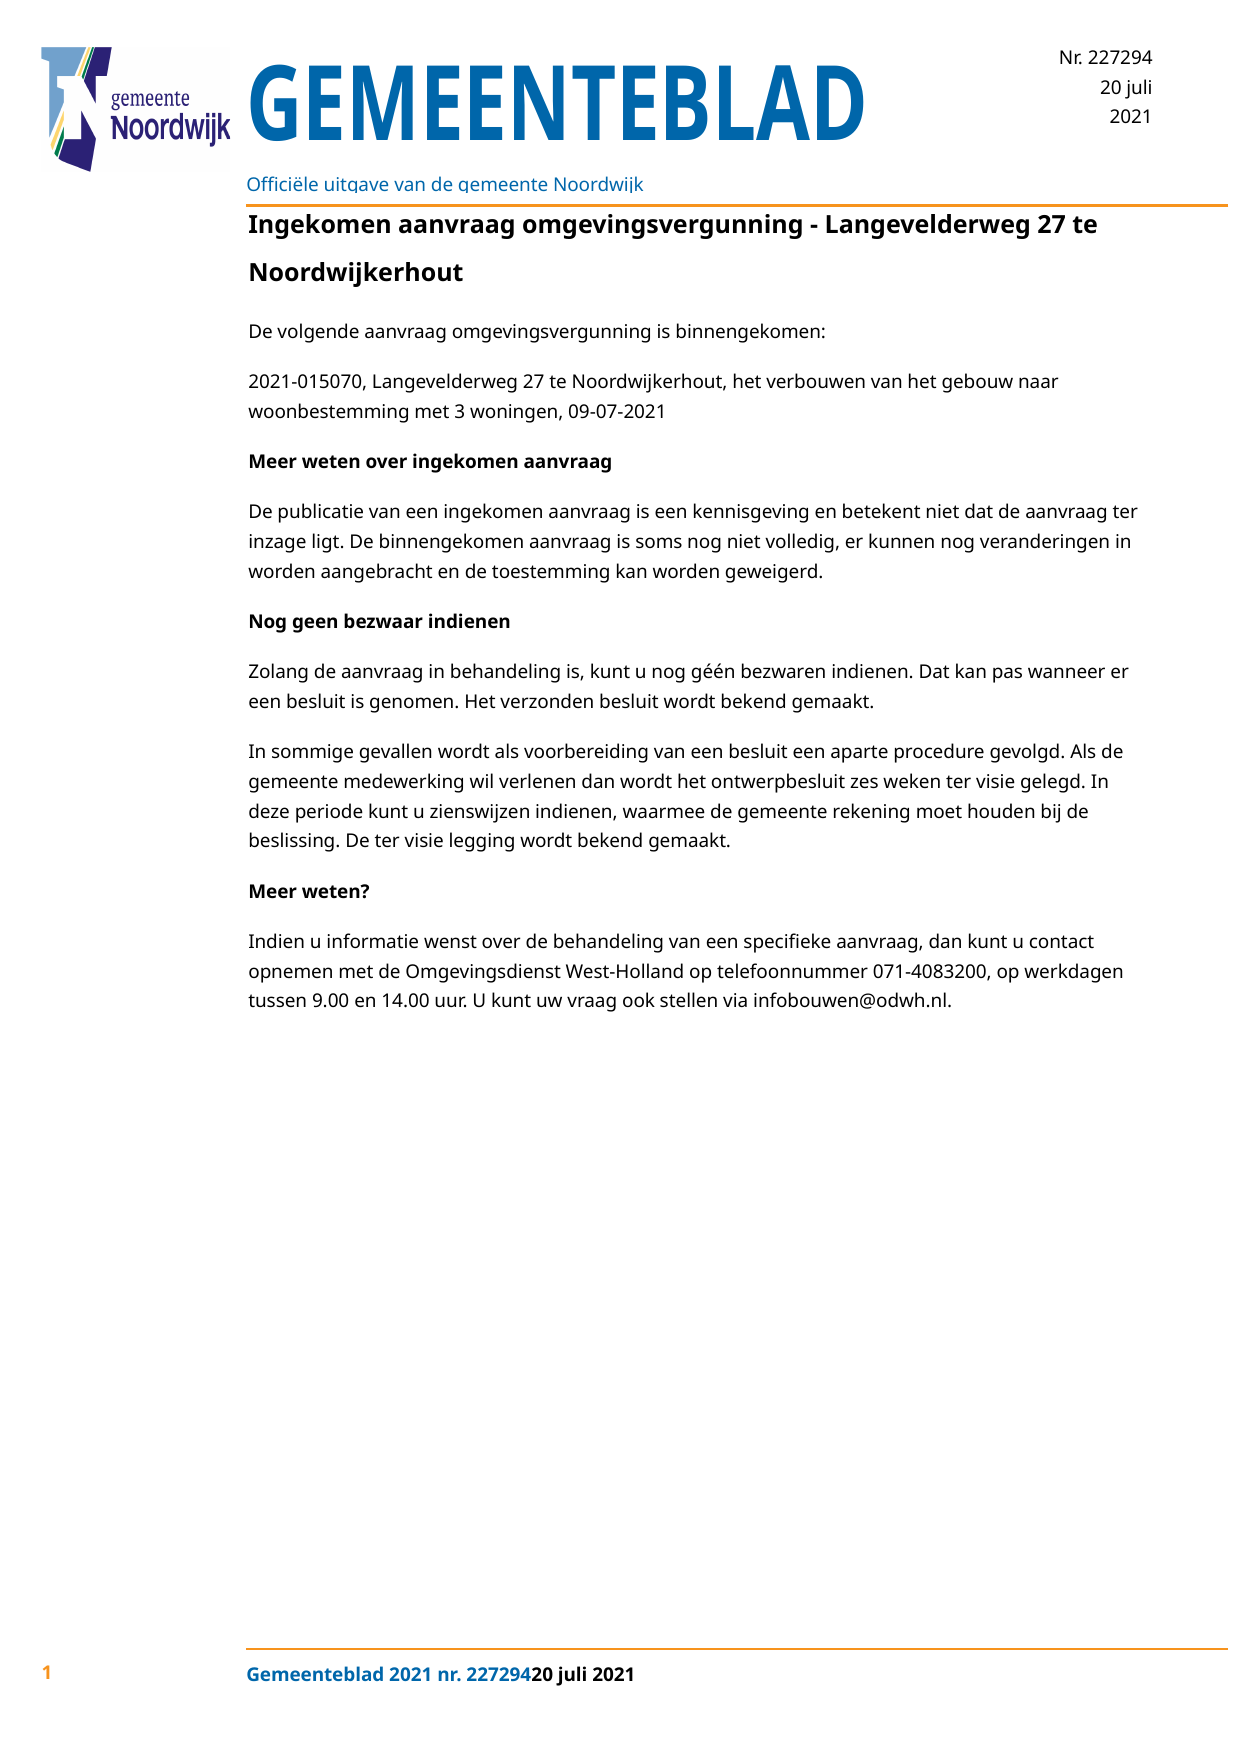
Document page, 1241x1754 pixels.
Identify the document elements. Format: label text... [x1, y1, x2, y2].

text Zolang de aanvraag in behandeling is, kunt u nog géén bezwaren indienen. Dat kan pas wanneer er een besluit is genomen. Het verzonden besluit wordt bekend gemaakt. [248, 659, 1152, 714]
text De volgende aanvraag omgevingsvergunning is binnengekomen: [248, 318, 1152, 344]
text Meer weten? [248, 878, 1152, 904]
text Nog geen bezwaar indienen [248, 608, 1152, 634]
text Meer weten over ingekomen aanvraag [248, 448, 1152, 474]
text Indien u informatie wenst over de behandeling van een specifieke aanvraag, dan kunt u contact opnemen met de Omgevingsdienst West-Holland op telefoonnummer 071-4083200, op werkdagen tussen 9.00 en 14.00 uur. U kunt uw vraag ook stellen via infobouwen@odwh.nl. [248, 928, 1152, 1013]
picture [41, 47, 231, 172]
text De publicatie van een ingekomen aanvraag is een kennisgeving en betekent niet dat de aanvraag ter inzage ligt. De binnengekomen aanvraag is soms nog niet volledig, er kunnen nog veranderingen in worden aangebracht en de toestemming kan worden geweigerd. [248, 499, 1152, 584]
text 2021-015070, Langevelderweg 27 te Noordwijkerhout, het verbouwen van het gebouw naar woonbestemming met 3 woningen, 09-07-2021 [248, 368, 1152, 424]
text In sommige gevallen wordt als voorbereiding van een besluit een aparte procedure gevolgd. Als de gemeente medewerking wil verlenen dan wordt het ontwerpbesluit zes weken ter visie gelegd. In deze periode kunt u zienswijzen indienen, waarmee de gemeente rekening moet houden bij de beslissing. De ter visie legging wordt bekend gemaakt. [248, 739, 1152, 853]
text Ingekomen aanvraag omgevingsvergunning - Langevelderweg 27 te Noordwijkerhout [248, 207, 1152, 288]
